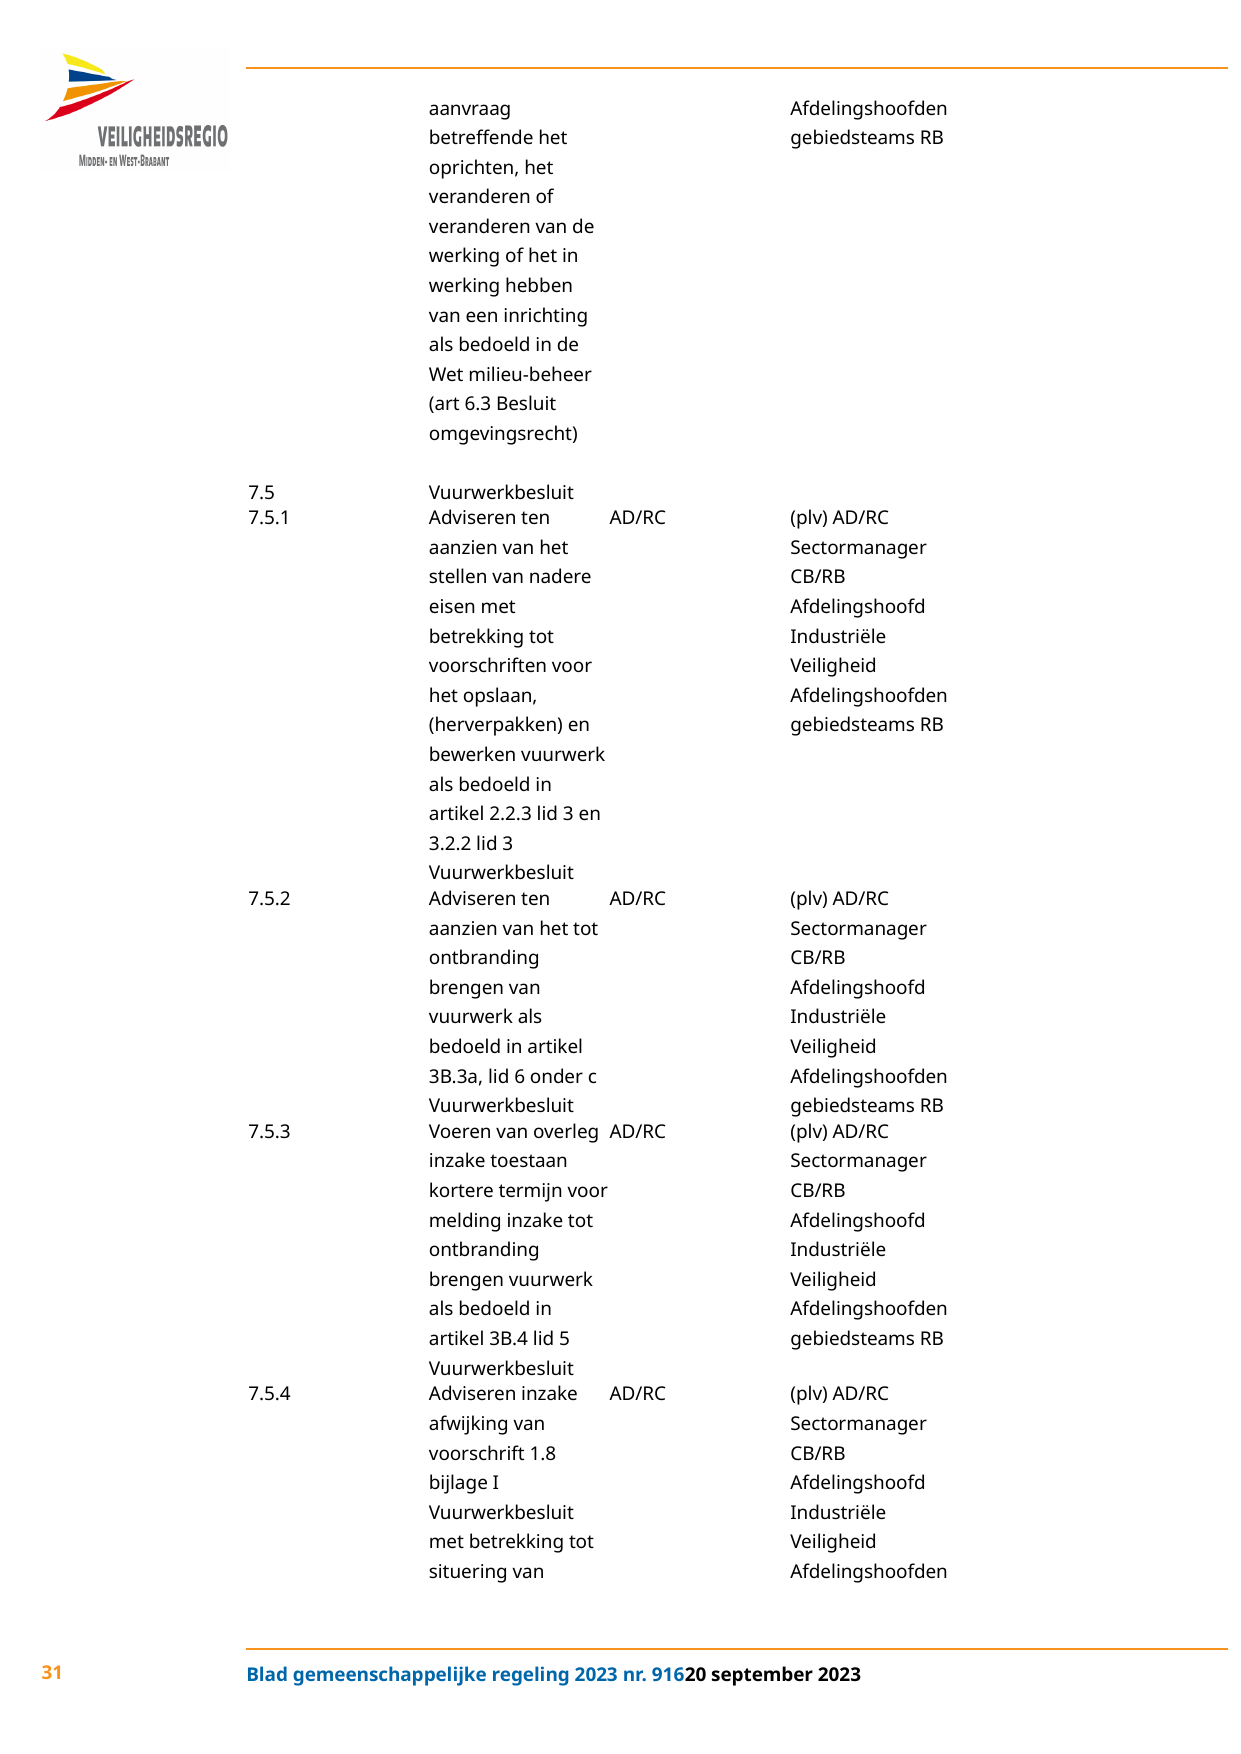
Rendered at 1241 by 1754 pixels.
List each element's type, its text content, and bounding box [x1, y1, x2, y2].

table_header [971, 479, 1152, 504]
table_cell [971, 505, 1152, 885]
table_cell AD/RC [609, 1381, 790, 1584]
table_cell AD/RC [609, 1118, 790, 1381]
table_cell (plv) AD/RC Sectormanager CB/RB Afdelingshoofd Industriële Veiligheid Afdelingshoofden gebiedsteams RB [790, 1118, 971, 1381]
table_cell Adviseren inzake afwijking van voorschrift 1.8 bijlage I Vuurwerkbesluit met betrekking tot situering van [429, 1381, 609, 1584]
table_cell [971, 1381, 1152, 1584]
table_cell 7.5.1 [248, 505, 429, 885]
table_cell 7.5.3 [248, 1118, 429, 1381]
table_cell Adviseren ten aanzien van het stellen van nadere eisen met betrekking tot voorschriften voor het opslaan, (herverpakken) en bewerken vuurwerk als bedoeld in artikel 2.2.3 lid 3 en 3.2.2 lid 3 Vuurwerkbesluit [429, 505, 609, 885]
table_cell AD/RC [609, 505, 790, 885]
table_header 7.5 [248, 479, 429, 504]
table_header [609, 479, 790, 504]
table_cell aanvraag betreffende het oprichten, het veranderen of veranderen van de werking of het in werking hebben van een inrichting als bedoeld in de Wet milieu-beheer (art 6.3 Besluit omgevingsrecht) [429, 95, 609, 446]
table_cell [609, 95, 790, 446]
table_cell 7.5.2 [248, 885, 429, 1118]
table_header [790, 479, 971, 504]
table_header Vuurwerkbesluit [429, 479, 609, 504]
table_cell (plv) AD/RC Sectormanager CB/RB Afdelingshoofd Industriële Veiligheid Afdelingshoofden gebiedsteams RB [790, 505, 971, 885]
table_cell 7.5.4 [248, 1381, 429, 1584]
table_cell (plv) AD/RC Sectormanager CB/RB Afdelingshoofd Industriële Veiligheid Afdelingshoofden [790, 1381, 971, 1584]
table_cell Adviseren ten aanzien van het tot ontbranding brengen van vuurwerk als bedoeld in artikel 3B.3a, lid 6 onder c Vuurwerkbesluit [429, 885, 609, 1118]
table_cell Voeren van overleg inzake toestaan kortere termijn voor melding inzake tot ontbranding brengen vuurwerk als bedoeld in artikel 3B.4 lid 5 Vuurwerkbesluit [429, 1118, 609, 1381]
table_cell [248, 95, 429, 446]
table_cell [971, 1118, 1152, 1381]
picture [41, 47, 231, 172]
table_cell AD/RC [609, 885, 790, 1118]
table_cell Afdelingshoofden gebiedsteams RB [790, 95, 971, 446]
table_cell (plv) AD/RC Sectormanager CB/RB Afdelingshoofd Industriële Veiligheid Afdelingshoofden gebiedsteams RB [790, 885, 971, 1118]
table_cell [971, 95, 1152, 446]
table_cell [971, 885, 1152, 1118]
